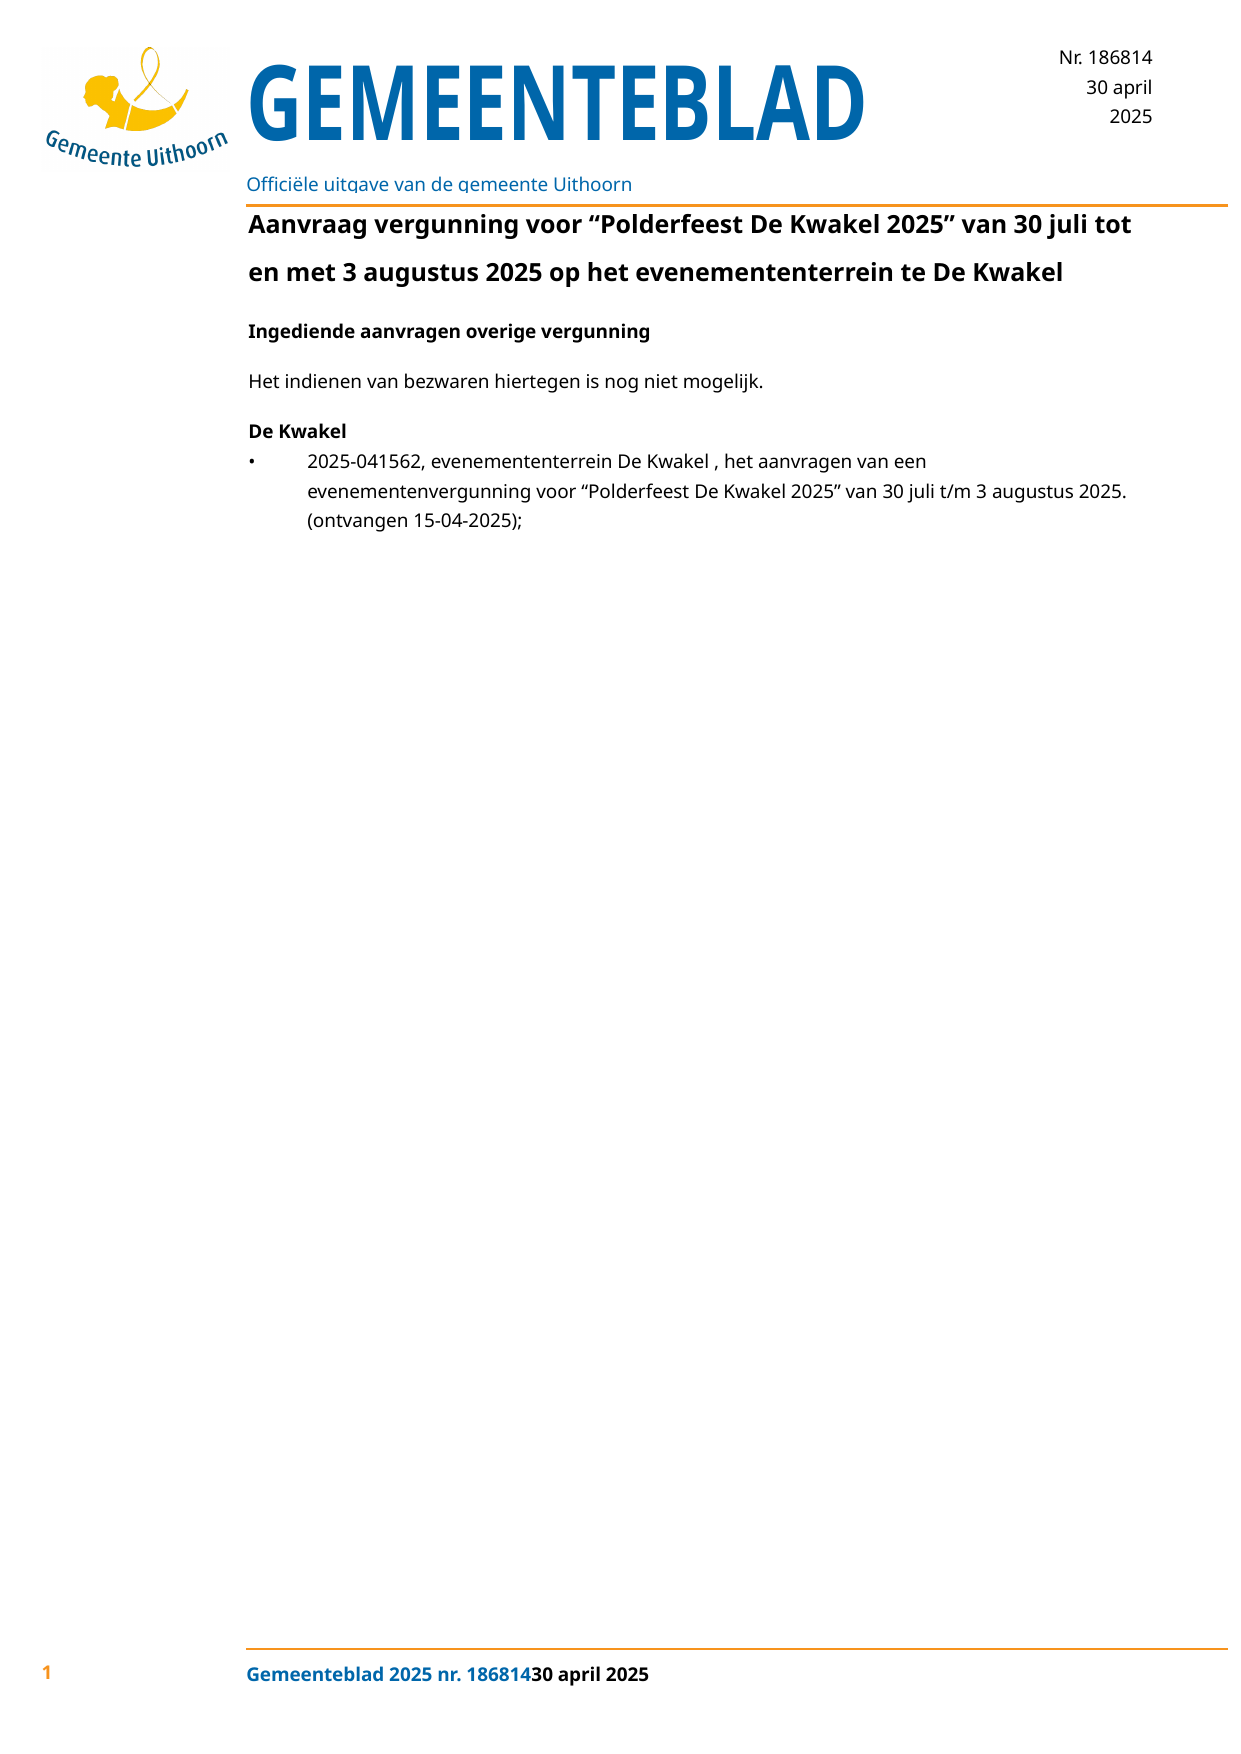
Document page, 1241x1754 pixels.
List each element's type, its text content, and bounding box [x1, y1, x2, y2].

picture [41, 47, 231, 172]
text Aanvraag vergunning voor “Polderfeest De Kwakel 2025” van 30 juli tot en met 3 augustus 2025 op het evenemententerrein te De Kwakel [248, 207, 1152, 288]
text De Kwakel [248, 419, 1152, 444]
text Ingediende aanvragen overige vergunning [248, 318, 1152, 344]
list 2025-041562, evenemententerrein De Kwakel , het aanvragen van een evenementenvergunning voor “Polderfeest De Kwakel 2025” van 30 juli t/m 3 augustus 2025. (ontvangen 15-04-2025); [248, 448, 1152, 533]
text Het indienen van bezwaren hiertegen is nog niet mogelijk. [248, 368, 1152, 394]
